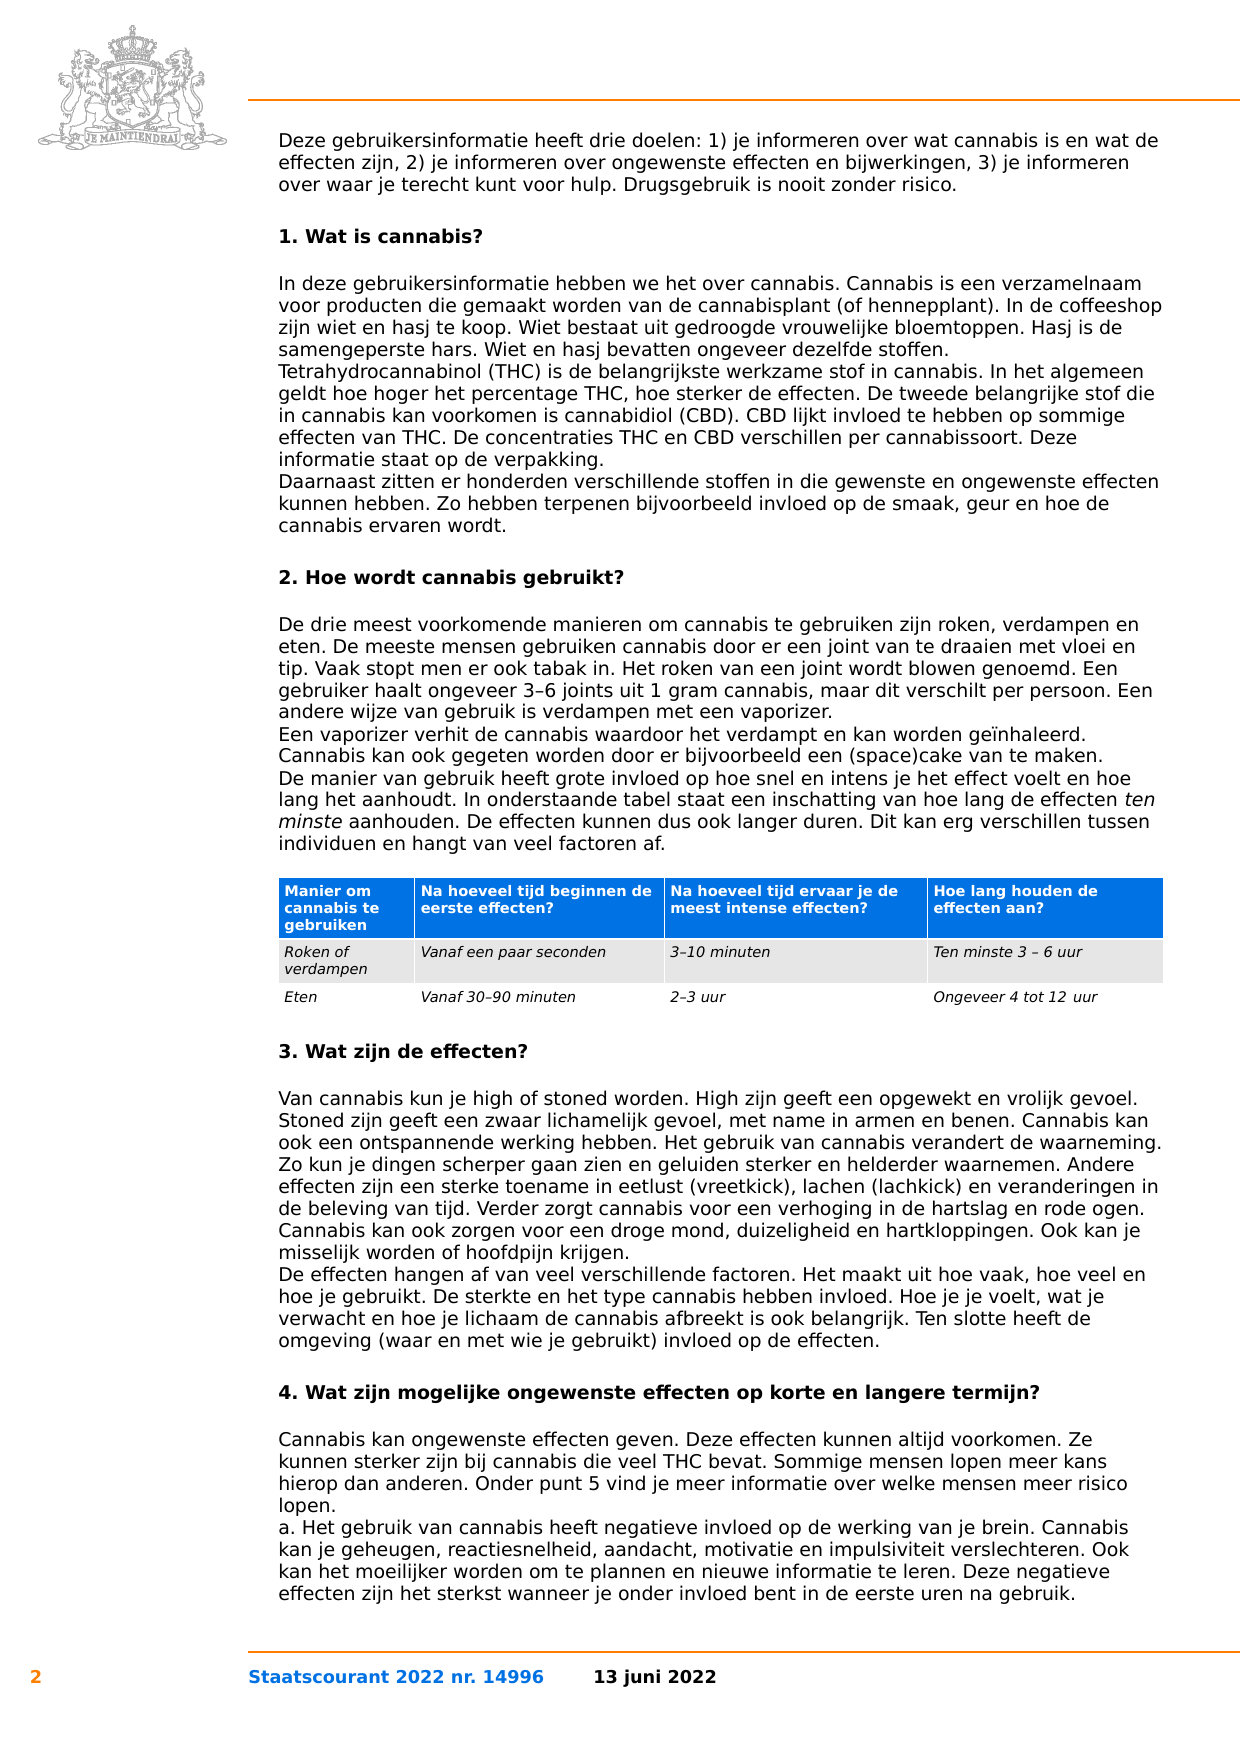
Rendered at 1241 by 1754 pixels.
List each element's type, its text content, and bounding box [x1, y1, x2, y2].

text Tetrahydrocannabinol (THC) is de belangrijkste werkzame stof in cannabis. In het algemeen geldt hoe hoger het percentage THC, hoe sterker de effecten. De tweede belangrijke stof die in cannabis kan voorkomen is cannabidiol (CBD). CBD lijkt invloed te hebben op sommige effecten van THC. De concentraties THC en CBD verschillen per cannabissoort. Deze informatie staat op de verpakking. [278, 361, 1163, 471]
table_cell Vanaf een paar seconden [415, 940, 664, 983]
table_cell Ten minste 3 – 6 uur [928, 940, 1163, 983]
picture [38, 25, 227, 150]
table_header Hoe lang houden de effecten aan? [928, 878, 1163, 938]
text De effecten hangen af van veel verschillende factoren. Het maakt uit hoe vaak, hoe veel en hoe je gebruikt. De sterkte en het type cannabis hebben invloed. Hoe je je voelt, wat je verwacht en hoe je lichaam de cannabis afbreekt is ook belangrijk. Ten slotte heeft de omgeving (waar en met wie je gebruikt) invloed op de effecten. [278, 1264, 1163, 1352]
subtitle 4. Wat zijn mogelijke ongewenste effecten op korte en langere termijn? [278, 1382, 1163, 1404]
text Cannabis kan ongewenste effecten geven. Deze effecten kunnen altijd voorkomen. Ze kunnen sterker zijn bij cannabis die veel THC bevat. Sommige mensen lopen meer kans hierop dan anderen. Onder punt 5 vind je meer informatie over welke mensen meer risico lopen. [278, 1429, 1163, 1517]
table_cell Ongeveer 4 tot 12 uur [928, 984, 1163, 1010]
text De drie meest voorkomende manieren om cannabis te gebruiken zijn roken, verdampen en eten. De meeste mensen gebruiken cannabis door er een joint van te draaien met vloei en tip. Vaak stopt men er ook tabak in. Het roken van een joint wordt blowen genoemd. Een gebruiker haalt ongeveer 3–6 joints uit 1 gram cannabis, maar dit verschilt per persoon. Een andere wijze van gebruik is verdampen met een vaporizer. [278, 613, 1163, 723]
text Daarnaast zitten er honderden verschillende stoffen in die gewenste en ongewenste effecten kunnen hebben. Zo hebben terpenen bijvoorbeeld invloed op de smaak, geur en hoe de cannabis ervaren wordt. [278, 471, 1163, 537]
text Een vaporizer verhit de cannabis waardoor het verdampt en kan worden geïnhaleerd. [278, 723, 1163, 745]
subtitle 2. Hoe wordt cannabis gebruikt? [278, 567, 1163, 588]
table_cell 2–3 uur [665, 984, 927, 1010]
subtitle 3. Wat zijn de effecten? [278, 1041, 1163, 1063]
table_header Manier om cannabis te gebruiken [279, 878, 414, 938]
text Deze gebruikersinformatie heeft drie doelen: 1) je informeren over wat cannabis is en wat de effecten zijn, 2) je informeren over ongewenste effecten en bijwerkingen, 3) je informeren over waar je terecht kunt voor hulp. Drugsgebruik is nooit zonder risico. [278, 130, 1163, 196]
text Van cannabis kun je high of stoned worden. High zijn geeft een opgewekt en vrolijk gevoel. Stoned zijn geeft een zwaar lichamelijk gevoel, met name in armen en benen. Cannabis kan ook een ontspannende werking hebben. Het gebruik van cannabis verandert de waarneming. Zo kun je dingen scherper gaan zien en geluiden sterker en helderder waarnemen. Andere effecten zijn een sterke toename in eetlust (vreetkick), lachen (lachkick) en veranderingen in de beleving van tijd. Verder zorgt cannabis voor een verhoging in de hartslag en rode ogen. Cannabis kan ook zorgen voor een droge mond, duizeligheid en hartkloppingen. Ook kan je misselijk worden of hoofdpijn krijgen. [278, 1088, 1163, 1264]
table_cell Roken of verdampen [279, 940, 414, 983]
table_cell Vanaf 30–90 minuten [415, 984, 664, 1010]
text De manier van gebruik heeft grote invloed op hoe snel en intens je het effect voelt en hoe lang het aanhoudt. In onderstaande tabel staat een inschatting van hoe lang de effecten ten minste aanhouden. De effecten kunnen dus ook langer duren. Dit kan erg verschillen tussen individuen en hangt van veel factoren af. [278, 767, 1163, 855]
table_header Na hoeveel tijd ervaar je de meest intense effecten? [665, 878, 927, 938]
text Cannabis kan ook gegeten worden door er bijvoorbeeld een (space)cake van te maken. [278, 745, 1163, 767]
table_header Na hoeveel tijd beginnen de eerste effecten? [415, 878, 664, 938]
table_cell Eten [279, 984, 414, 1010]
subtitle 1. Wat is cannabis? [278, 226, 1163, 248]
text In deze gebruikersinformatie hebben we het over cannabis. Cannabis is een verzamelnaam voor producten die gemaakt worden van de cannabisplant (of hennepplant). In de coffeeshop zijn wiet en hasj te koop. Wiet bestaat uit gedroogde vrouwelijke bloemtoppen. Hasj is de samengeperste hars. Wiet en hasj bevatten ongeveer dezelfde stoffen. [278, 273, 1163, 361]
table_cell 3–10 minuten [665, 940, 927, 983]
text a. Het gebruik van cannabis heeft negatieve invloed op de werking van je brein. Cannabis kan je geheugen, reactiesnelheid, aandacht, motivatie en impulsiviteit verslechteren. Ook kan het moeilijker worden om te plannen en nieuwe informatie te leren. Deze negatieve effecten zijn het sterkst wanneer je onder invloed bent in de eerste uren na gebruik. [278, 1517, 1163, 1605]
